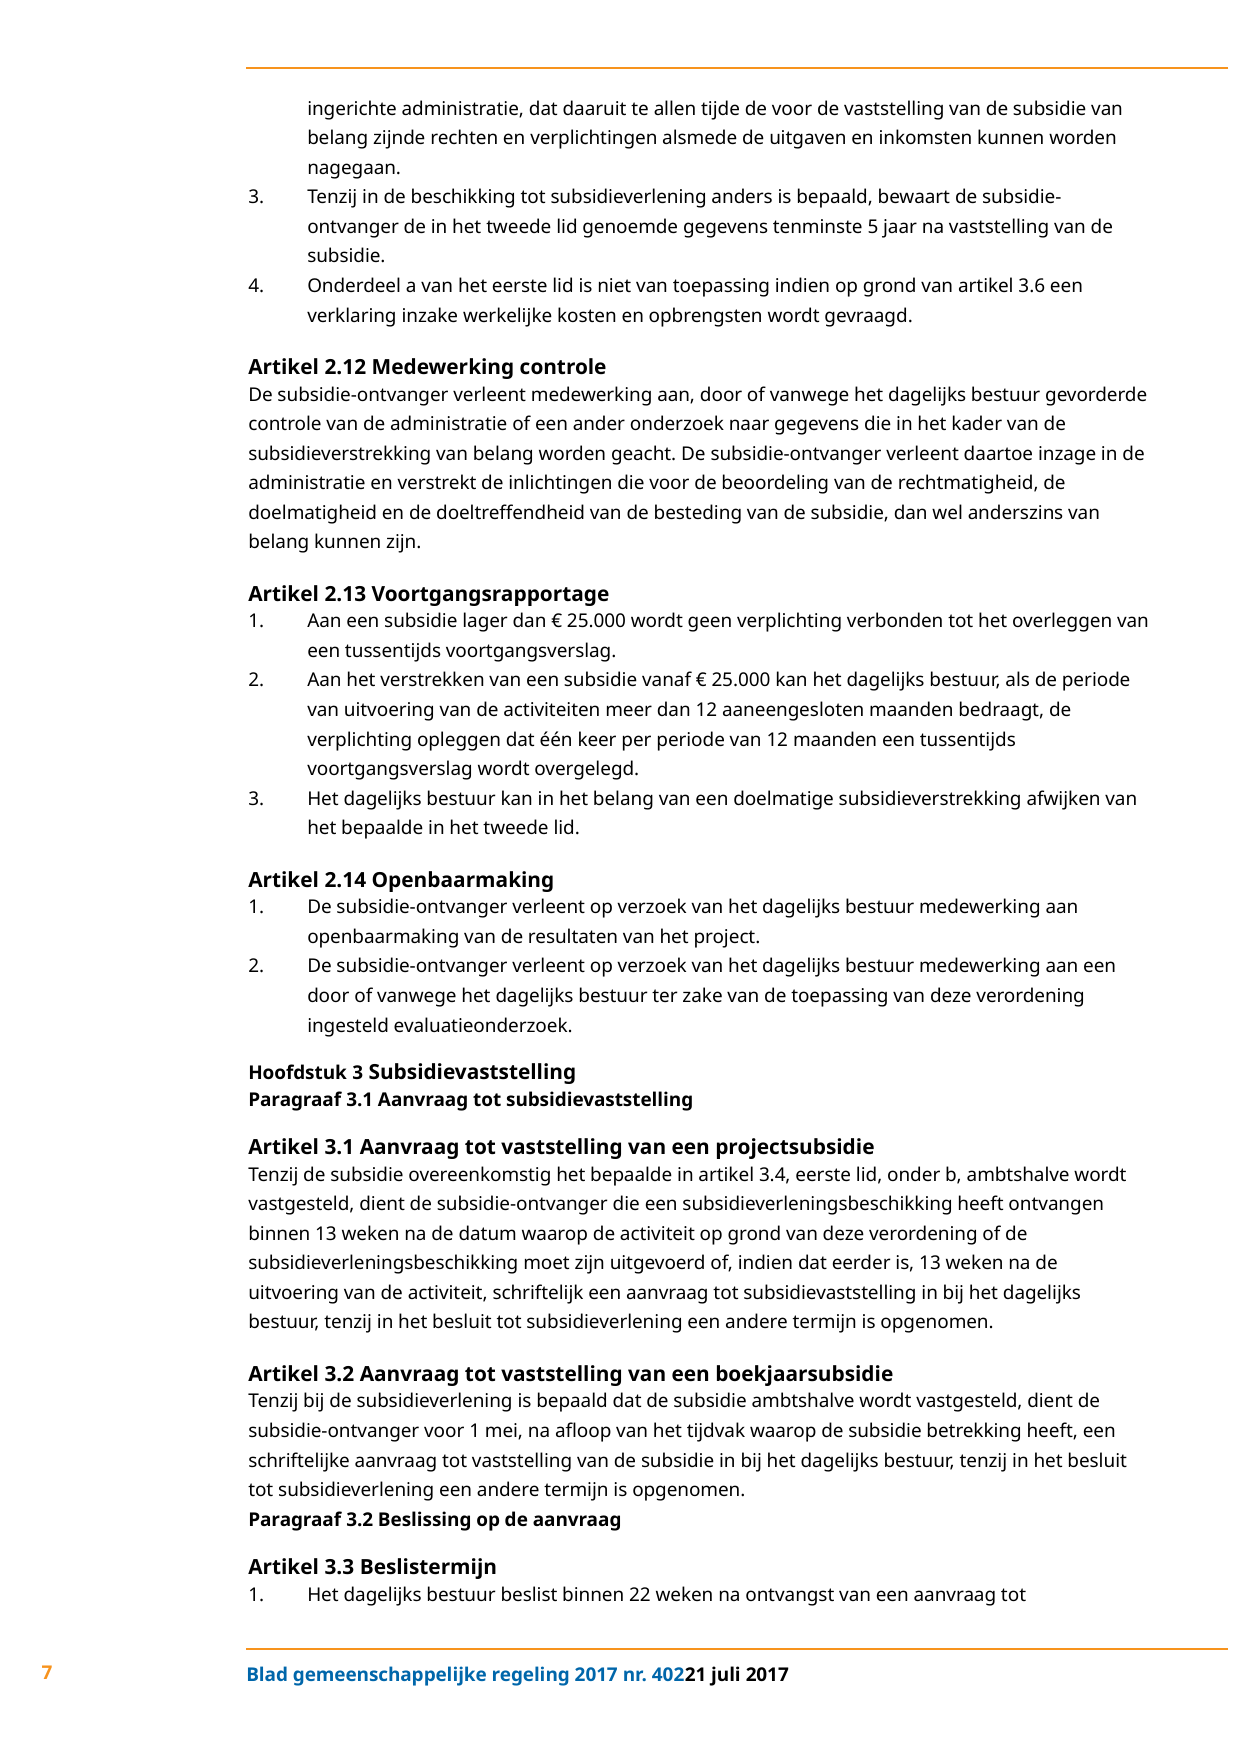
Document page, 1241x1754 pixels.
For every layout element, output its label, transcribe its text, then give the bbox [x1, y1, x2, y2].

text De subsidie-ontvanger verleent medewerking aan, door of vanwege het dagelijks bestuur gevorderde controle van de administratie of een ander onderzoek naar gegevens die in het kader van de subsidieverstrekking van belang worden geacht. De subsidie-ontvanger verleent daartoe inzage in de administratie en verstrekt de inlichtingen die voor de beoordeling van de rechtmatigheid, de doelmatigheid en de doeltreffendheid van de besteding van de subsidie, dan wel anderszins van belang kunnen zijn. [248, 381, 1152, 554]
list Onderdeel a van het eerste lid is niet van toepassing indien op grond van artikel 3.6 een verklaring inzake werkelijke kosten en opbrengsten wordt gevraagd. [248, 272, 1152, 328]
text Hoofdstuk 3 Subsidievaststelling [248, 1057, 1152, 1086]
list De subsidie-ontvanger verleent op verzoek van het dagelijks bestuur medewerking aan een door of vanwege het dagelijks bestuur ter zake van de toepassing van deze verordening ingesteld evaluatieonderzoek. [248, 953, 1152, 1037]
list Aan het verstrekken van een subsidie vanaf € 25.000 kan het dagelijks bestuur, als de periode van uitvoering van de activiteiten meer dan 12 aaneengesloten maanden bedraagt, de verplichting opleggen dat één keer per periode van 12 maanden een tussentijds voortgangsverslag wordt overgelegd. [248, 667, 1152, 781]
text Artikel 3.1 Aanvraag tot vaststelling van een projectsubsidie [248, 1132, 1152, 1161]
list De subsidie-ontvanger verleent op verzoek van het dagelijks bestuur medewerking aan openbaarmaking van de resultaten van het project. [248, 893, 1152, 949]
list Het dagelijks bestuur beslist binnen 22 weken na ontvangst van een aanvraag tot [248, 1581, 1152, 1607]
picture [41, 47, 231, 172]
text Paragraaf 3.2 Beslissing op de aanvraag [248, 1506, 1152, 1532]
text Artikel 2.13 Voortgangsrapportage [248, 579, 1152, 607]
list Het dagelijks bestuur kan in het belang van een doelmatige subsidieverstrekking afwijken van het bepaalde in het tweede lid. [248, 785, 1152, 840]
text Artikel 3.3 Beslistermijn [248, 1552, 1152, 1581]
text Paragraaf 3.1 Aanvraag tot subsidievaststelling [248, 1086, 1152, 1112]
list ingerichte administratie, dat daaruit te allen tijde de voor de vaststelling van de subsidie van belang zijnde rechten en verplichtingen alsmede de uitgaven en inkomsten kunnen worden nagegaan. [248, 95, 1152, 180]
text Tenzij de subsidie overeenkomstig het bepaalde in artikel 3.4, eerste lid, onder b, ambtshalve wordt vastgesteld, dient de subsidie-ontvanger die een subsidieverleningsbeschikking heeft ontvangen binnen 13 weken na de datum waarop de activiteit op grond van deze verordening of de subsidieverleningsbeschikking moet zijn uitgevoerd of, indien dat eerder is, 13 weken na de uitvoering van de activiteit, schriftelijk een aanvraag tot subsidievaststelling in bij het dagelijks bestuur, tenzij in het besluit tot subsidieverlening een andere termijn is opgenomen. [248, 1161, 1152, 1334]
list Tenzij in de beschikking tot subsidieverlening anders is bepaald, bewaart de subsidie-ontvanger de in het tweede lid genoemde gegevens tenminste 5 jaar na vaststelling van de subsidie. [248, 183, 1152, 268]
text Tenzij bij de subsidieverlening is bepaald dat de subsidie ambtshalve wordt vastgesteld, dient de subsidie-ontvanger voor 1 mei, na afloop van het tijdvak waarop de subsidie betrekking heeft, een schriftelijke aanvraag tot vaststelling van de subsidie in bij het dagelijks bestuur, tenzij in het besluit tot subsidieverlening een andere termijn is opgenomen. [248, 1388, 1152, 1502]
text Artikel 2.12 Medewerking controle [248, 352, 1152, 381]
text Artikel 3.2 Aanvraag tot vaststelling van een boekjaarsubsidie [248, 1359, 1152, 1388]
list Aan een subsidie lager dan € 25.000 wordt geen verplichting verbonden tot het overleggen van een tussentijds voortgangsverslag. [248, 607, 1152, 663]
text Artikel 2.14 Openbaarmaking [248, 865, 1152, 893]
